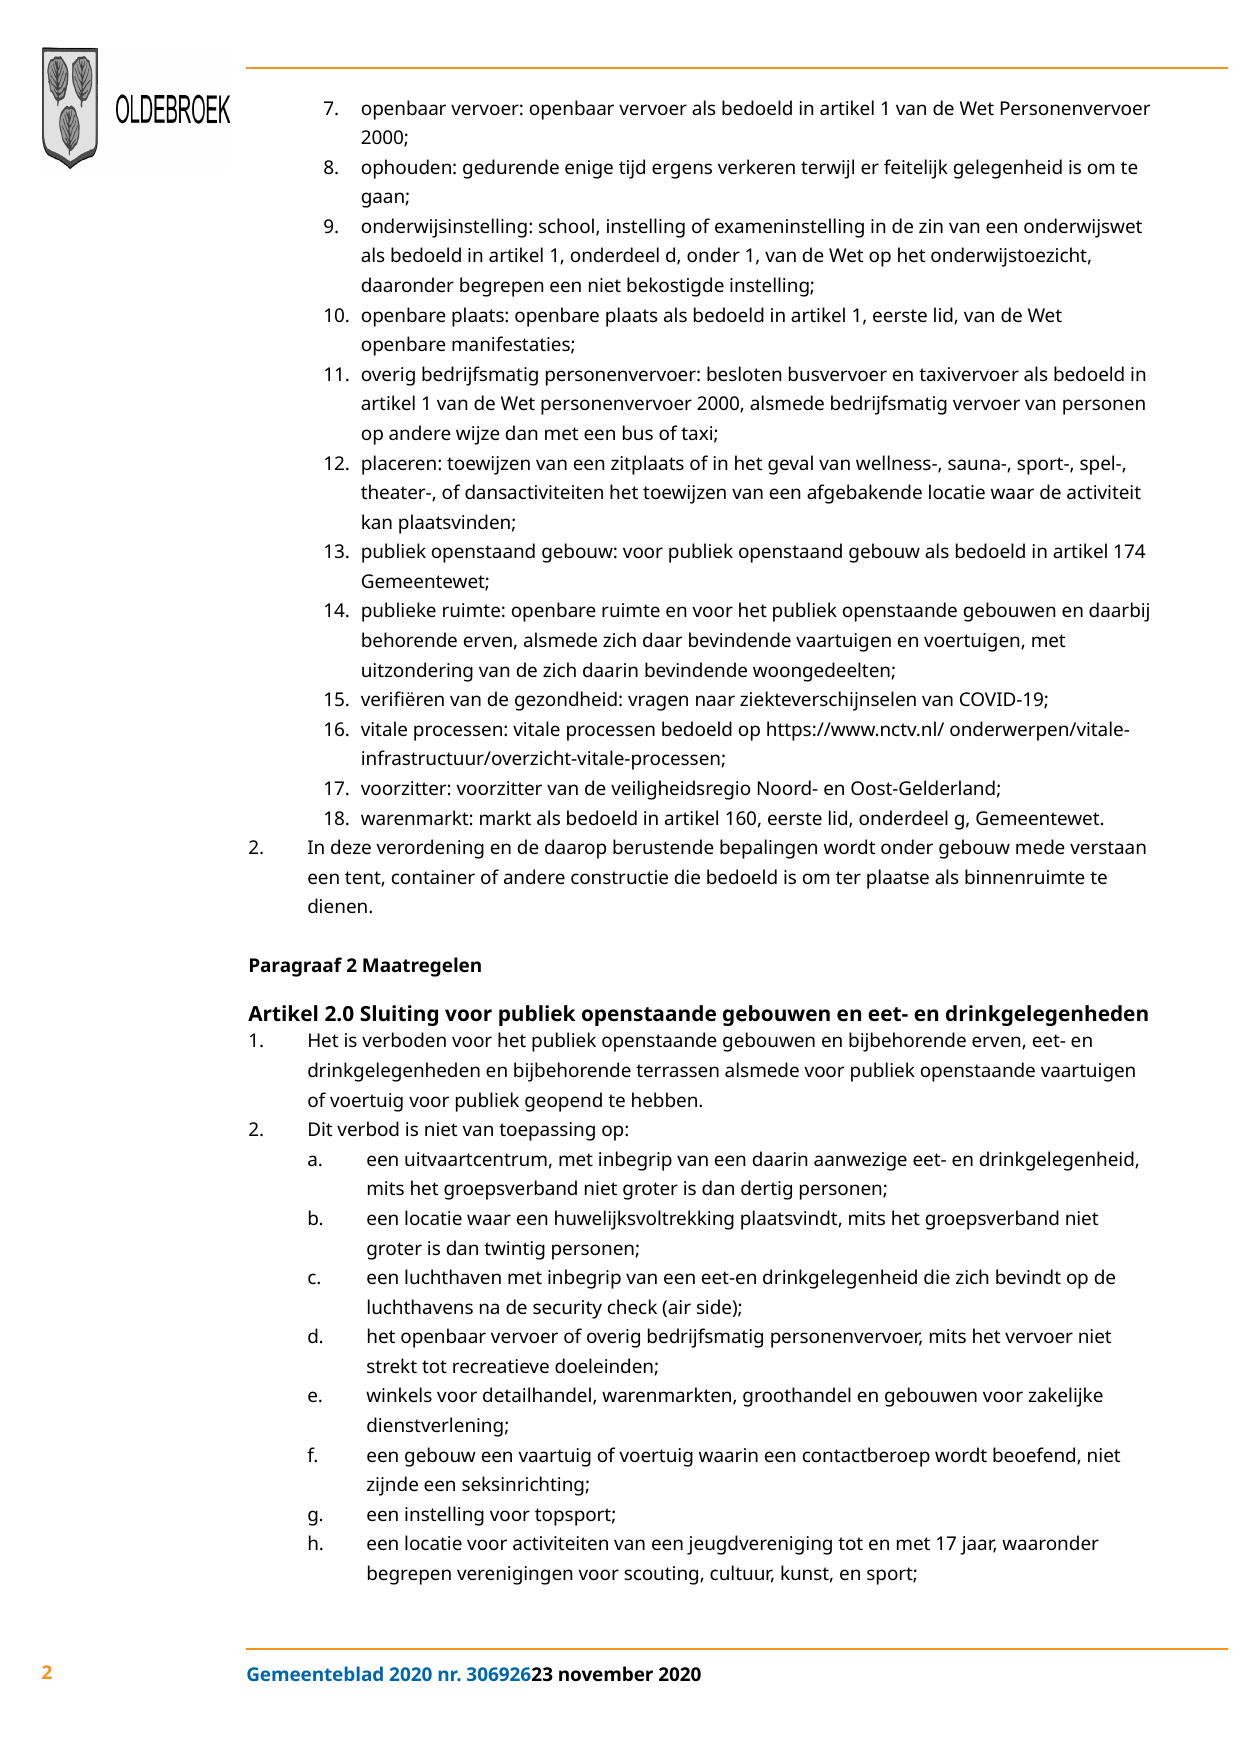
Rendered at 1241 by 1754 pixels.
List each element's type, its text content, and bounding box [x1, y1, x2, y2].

text Paragraaf 2 Maatregelen [248, 953, 1152, 978]
list ophouden: gedurende enige tijd ergens verkeren terwijl er feitelijk gelegenheid is om te gaan; [323, 154, 1152, 209]
list warenmarkt: markt als bedoeld in artikel 160, eerste lid, onderdeel g, Gemeentewet. [323, 805, 1152, 831]
list publieke ruimte: openbare ruimte en voor het publiek openstaande gebouwen en daarbij behorende erven, alsmede zich daar bevindende vaartuigen en voertuigen, met uitzondering van de zich daarin bevindende woongedeelten; [323, 598, 1152, 683]
list een locatie voor activiteiten van een jeugdvereniging tot en met 17 jaar, waaronder begrepen verenigingen voor scouting, cultuur, kunst, en sport; [307, 1531, 1152, 1586]
list vitale processen: vitale processen bedoeld op https://www.nctv.nl/ onderwerpen/vitale-infrastructuur/overzicht-vitale-processen; [323, 716, 1152, 771]
picture [41, 47, 231, 172]
list verifiëren van de gezondheid: vragen naar ziekteverschijnselen van COVID-19; [323, 686, 1152, 712]
list het openbaar vervoer of overig bedrijfsmatig personenvervoer, mits het vervoer niet strekt tot recreatieve doeleinden; [307, 1323, 1152, 1379]
list een instelling voor topsport; [307, 1501, 1152, 1527]
list openbare plaats: openbare plaats als bedoeld in artikel 1, eerste lid, van de Wet openbare manifestaties; [323, 302, 1152, 357]
list een uitvaartcentrum, met inbegrip van een daarin aanwezige eet- en drinkgelegenheid, mits het groepsverband niet groter is dan dertig personen; [307, 1146, 1152, 1201]
list overig bedrijfsmatig personenvervoer: besloten busvervoer en taxivervoer als bedoeld in artikel 1 van de Wet personenvervoer 2000, alsmede bedrijfsmatig vervoer van personen op andere wijze dan met een bus of taxi; [323, 361, 1152, 446]
list een luchthaven met inbegrip van een eet-en drinkgelegenheid die zich bevindt op de luchthavens na de security check (air side); [307, 1264, 1152, 1320]
list placeren: toewijzen van een zitplaats of in het geval van wellness-, sauna-, sport-, spel-, theater-, of dansactiviteiten het toewijzen van een afgebakende locatie waar de activiteit kan plaatsvinden; [323, 450, 1152, 535]
list voorzitter: voorzitter van de veiligheidsregio Noord- en Oost-Gelderland; [323, 775, 1152, 801]
list Het is verboden voor het publiek openstaande gebouwen en bijbehorende erven, eet- en drinkgelegenheden en bijbehorende terrassen alsmede voor publiek openstaande vaartuigen of voertuig voor publiek geopend te hebben. [248, 1028, 1152, 1113]
list Dit verbod is niet van toepassing op: [248, 1116, 1152, 1142]
list een gebouw een vaartuig of voertuig waarin een contactberoep wordt beoefend, niet zijnde een seksinrichting; [307, 1442, 1152, 1497]
list onderwijsinstelling: school, instelling of exameninstelling in de zin van een onderwijswet als bedoeld in artikel 1, onderdeel d, onder 1, van de Wet op het onderwijstoezicht, daaronder begrepen een niet bekostigde instelling; [323, 213, 1152, 298]
list In deze verordening en de daarop berustende bepalingen wordt onder gebouw mede verstaan een tent, container of andere constructie die bedoeld is om ter plaatse als binnenruimte te dienen. [248, 834, 1152, 919]
list winkels voor detailhandel, warenmarkten, groothandel en gebouwen voor zakelijke dienstverlening; [307, 1383, 1152, 1438]
list een locatie waar een huwelijksvoltrekking plaatsvindt, mits het groepsverband niet groter is dan twintig personen; [307, 1205, 1152, 1261]
text Artikel 2.0 Sluiting voor publiek openstaande gebouwen en eet- en drinkgelegenheden [248, 999, 1152, 1028]
list publiek openstaand gebouw: voor publiek openstaand gebouw als bedoeld in artikel 174 Gemeentewet; [323, 538, 1152, 594]
list openbaar vervoer: openbaar vervoer als bedoeld in artikel 1 van de Wet Personenvervoer 2000; [323, 95, 1152, 150]
